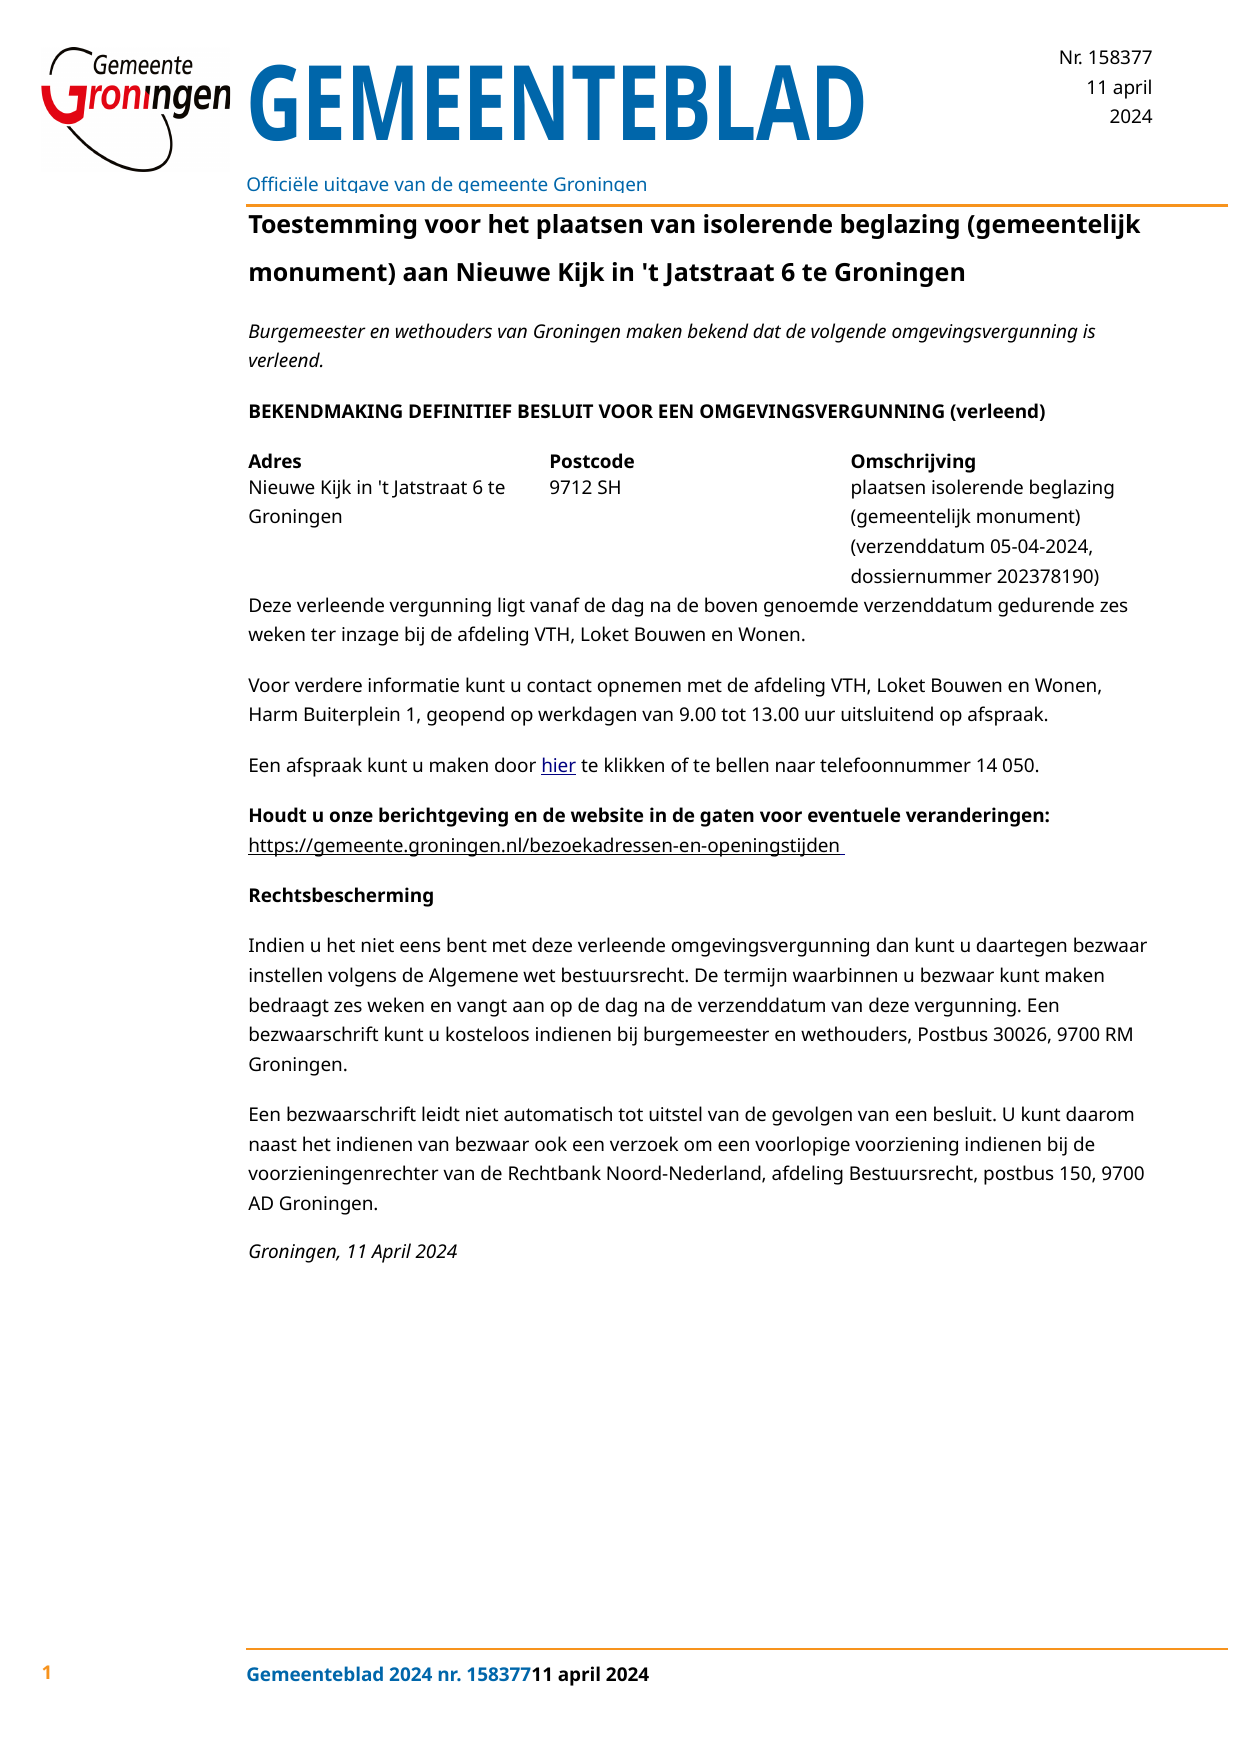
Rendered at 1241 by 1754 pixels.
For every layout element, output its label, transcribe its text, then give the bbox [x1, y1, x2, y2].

text Rechtsbescherming [248, 882, 1152, 908]
text Voor verdere informatie kunt u contact opnemen met de afdeling VTH, Loket Bouwen en Wonen, Harm Buiterplein 1, geopend op werkdagen van 9.00 tot 13.00 uur uitsluitend op afspraak. [248, 672, 1152, 727]
table_cell plaatsen isolerende beglazing (gemeentelijk monument) (verzenddatum 05-04-2024, dossiernummer 202378190) [850, 474, 1152, 589]
text Groningen, 11 April 2024 [248, 1238, 1152, 1264]
table_cell Nieuwe Kijk in 't Jatstraat 6 te Groningen [248, 474, 549, 589]
text Burgemeester en wethouders van Groningen maken bekend dat de volgende omgevingsvergunning is verleend. [248, 318, 1152, 373]
table_header Postcode [549, 449, 850, 474]
text Houdt u onze berichtgeving en de website in de gaten voor eventuele veranderingen: https://gemeente.groningen.nl/bezoekadressen-en-openingstijden [248, 802, 1152, 858]
table_header Omschrijving [850, 449, 1152, 474]
text Toestemming voor het plaatsen van isolerende beglazing (gemeentelijk monument) aan Nieuwe Kijk in 't Jatstraat 6 te Groningen [248, 207, 1152, 288]
table_cell 9712 SH [549, 474, 850, 589]
text Een bezwaarschrift leidt niet automatisch tot uitstel van de gevolgen van een besluit. U kunt daarom naast het indienen van bezwaar ook een verzoek om een voorlopige voorziening indienen bij de voorzieningenrechter van de Rechtbank Noord-Nederland, afdeling Bestuursrecht, postbus 150, 9700 AD Groningen. [248, 1101, 1152, 1216]
table_header Adres [248, 449, 549, 474]
text Een afspraak kunt u maken door hier te klikken of te bellen naar telefoonnummer 14 050. [248, 752, 1152, 778]
text Deze verleende vergunning ligt vanaf de dag na de boven genoemde verzenddatum gedurende zes weken ter inzage bij de afdeling VTH, Loket Bouwen en Wonen. [248, 592, 1152, 647]
text BEKENDMAKING DEFINITIEF BESLUIT VOOR EEN OMGEVINGSVERGUNNING (verleend) [248, 398, 1152, 424]
text Indien u het niet eens bent met deze verleende omgevingsvergunning dan kunt u daartegen bezwaar instellen volgens de Algemene wet bestuursrecht. De termijn waarbinnen u bezwaar kunt maken bedraagt zes weken en vangt aan op de dag na de verzenddatum van deze vergunning. Een bezwaarschrift kunt u kosteloos indienen bij burgemeester en wethouders, Postbus 30026, 9700 RM Groningen. [248, 933, 1152, 1077]
picture [41, 47, 231, 172]
